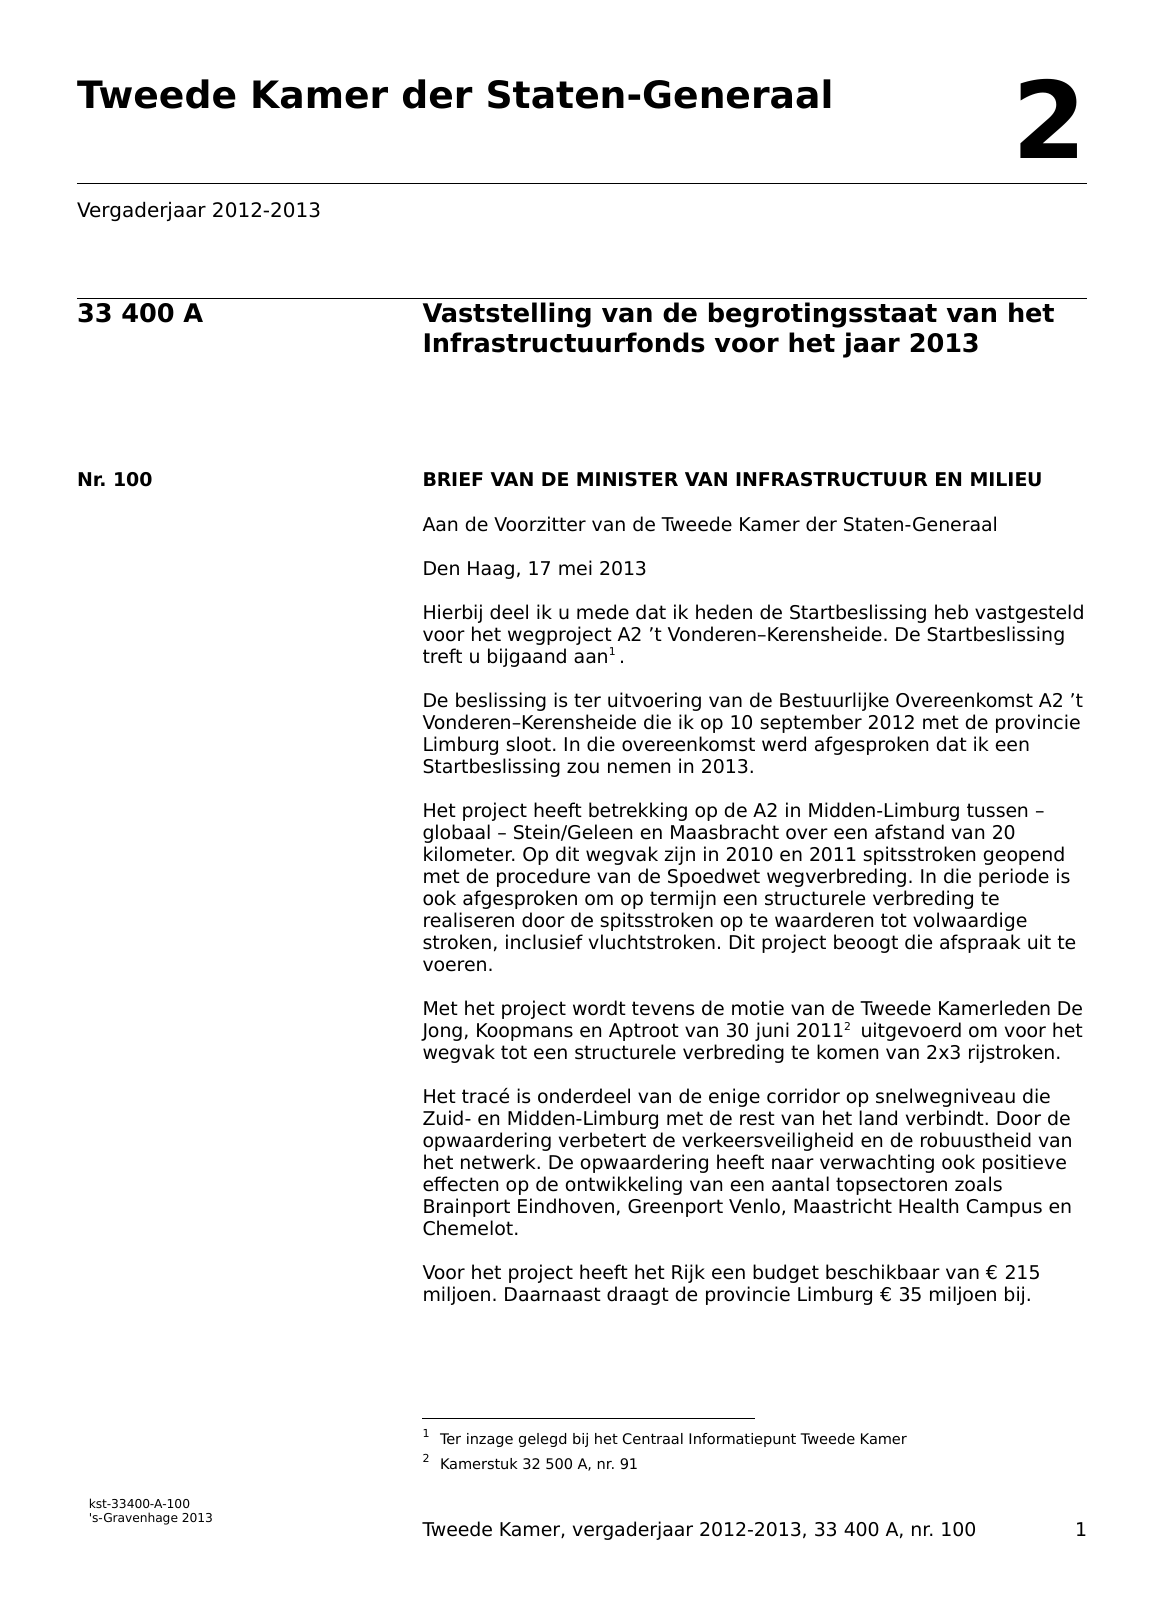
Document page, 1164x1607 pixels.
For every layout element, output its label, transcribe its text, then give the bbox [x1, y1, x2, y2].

text 's-Gravenhage 2013 [88, 1511, 323, 1525]
text kst-33400-A-100 [88, 1497, 323, 1511]
text Het tracé is onderdeel van de enige corridor op snelwegniveau die Zuid- en Midden-Limburg met de rest van het land verbindt. Door de opwaardering verbetert de verkeersveiligheid en de robuustheid van het netwerk. De opwaardering heeft naar verwachting ook positieve effecten op de ontwikkeling van een aantal topsectoren zoals Brainport Eindhoven, Greenport Venlo, Maastricht Health Campus en Chemelot. [422, 1086, 1087, 1240]
text Kamerstuk 32 500 A, nr. 91 [422, 1452, 1087, 1474]
text Ter inzage gelegd bij het Centraal Informatiepunt Tweede Kamer [422, 1427, 1087, 1449]
text Voor het project heeft het Rijk een budget beschikbaar van € 215 miljoen. Daarnaast draagt de provincie Limburg € 35 miljoen bij. [422, 1262, 1087, 1306]
table_header Tweede Kamer der Staten-Generaal [77, 59, 886, 183]
subtitle 33 400 A Vaststelling van de begrotingsstaat van het Infrastructuurfonds voor het jaar 2013 [77, 299, 1087, 358]
table_cell Vergaderjaar 2012-2013 [77, 184, 1087, 298]
text Hierbij deel ik u mede dat ik heden de Startbeslissing heb vastgesteld voor het wegproject A2 ’t Vonderen–Kerensheide. De Startbeslissing treft u bijgaand aan. [422, 602, 1087, 668]
text De beslissing is ter uitvoering van de Bestuurlijke Overeenkomst A2 ’t Vonderen–Kerensheide die ik op 10 september 2012 met de provincie Limburg sloot. In die overeenkomst werd afgesproken dat ik een Startbeslissing zou nemen in 2013. [422, 690, 1087, 778]
text Den Haag, 17 mei 2013 [422, 558, 1087, 580]
text Het project heeft betrekking op de A2 in Midden-Limburg tussen – globaal – Stein/Geleen en Maasbracht over een afstand van 20 kilometer. Op dit wegvak zijn in 2010 en 2011 spitsstroken geopend met de procedure van de Spoedwet wegverbreding. In die periode is ook afgesproken om op termijn een structurele verbreding te realiseren door de spitsstroken op te waarderen tot volwaardige stroken, inclusief vluchtstroken. Dit project beoogt die afspraak uit te voeren. [422, 800, 1087, 976]
subtitle Nr. 100 BRIEF VAN DE MINISTER VAN INFRASTRUCTUUR EN MILIEU [77, 469, 1087, 491]
text Met het project wordt tevens de motie van de Tweede Kamerleden De Jong, Koopmans en Aptroot van 30 juni 2011 uitgevoerd om voor het wegvak tot een structurele verbreding te komen van 2x3 rijstroken. [422, 998, 1087, 1064]
table_header 2 [886, 59, 1087, 183]
text Aan de Voorzitter van de Tweede Kamer der Staten-Generaal [422, 513, 1087, 536]
